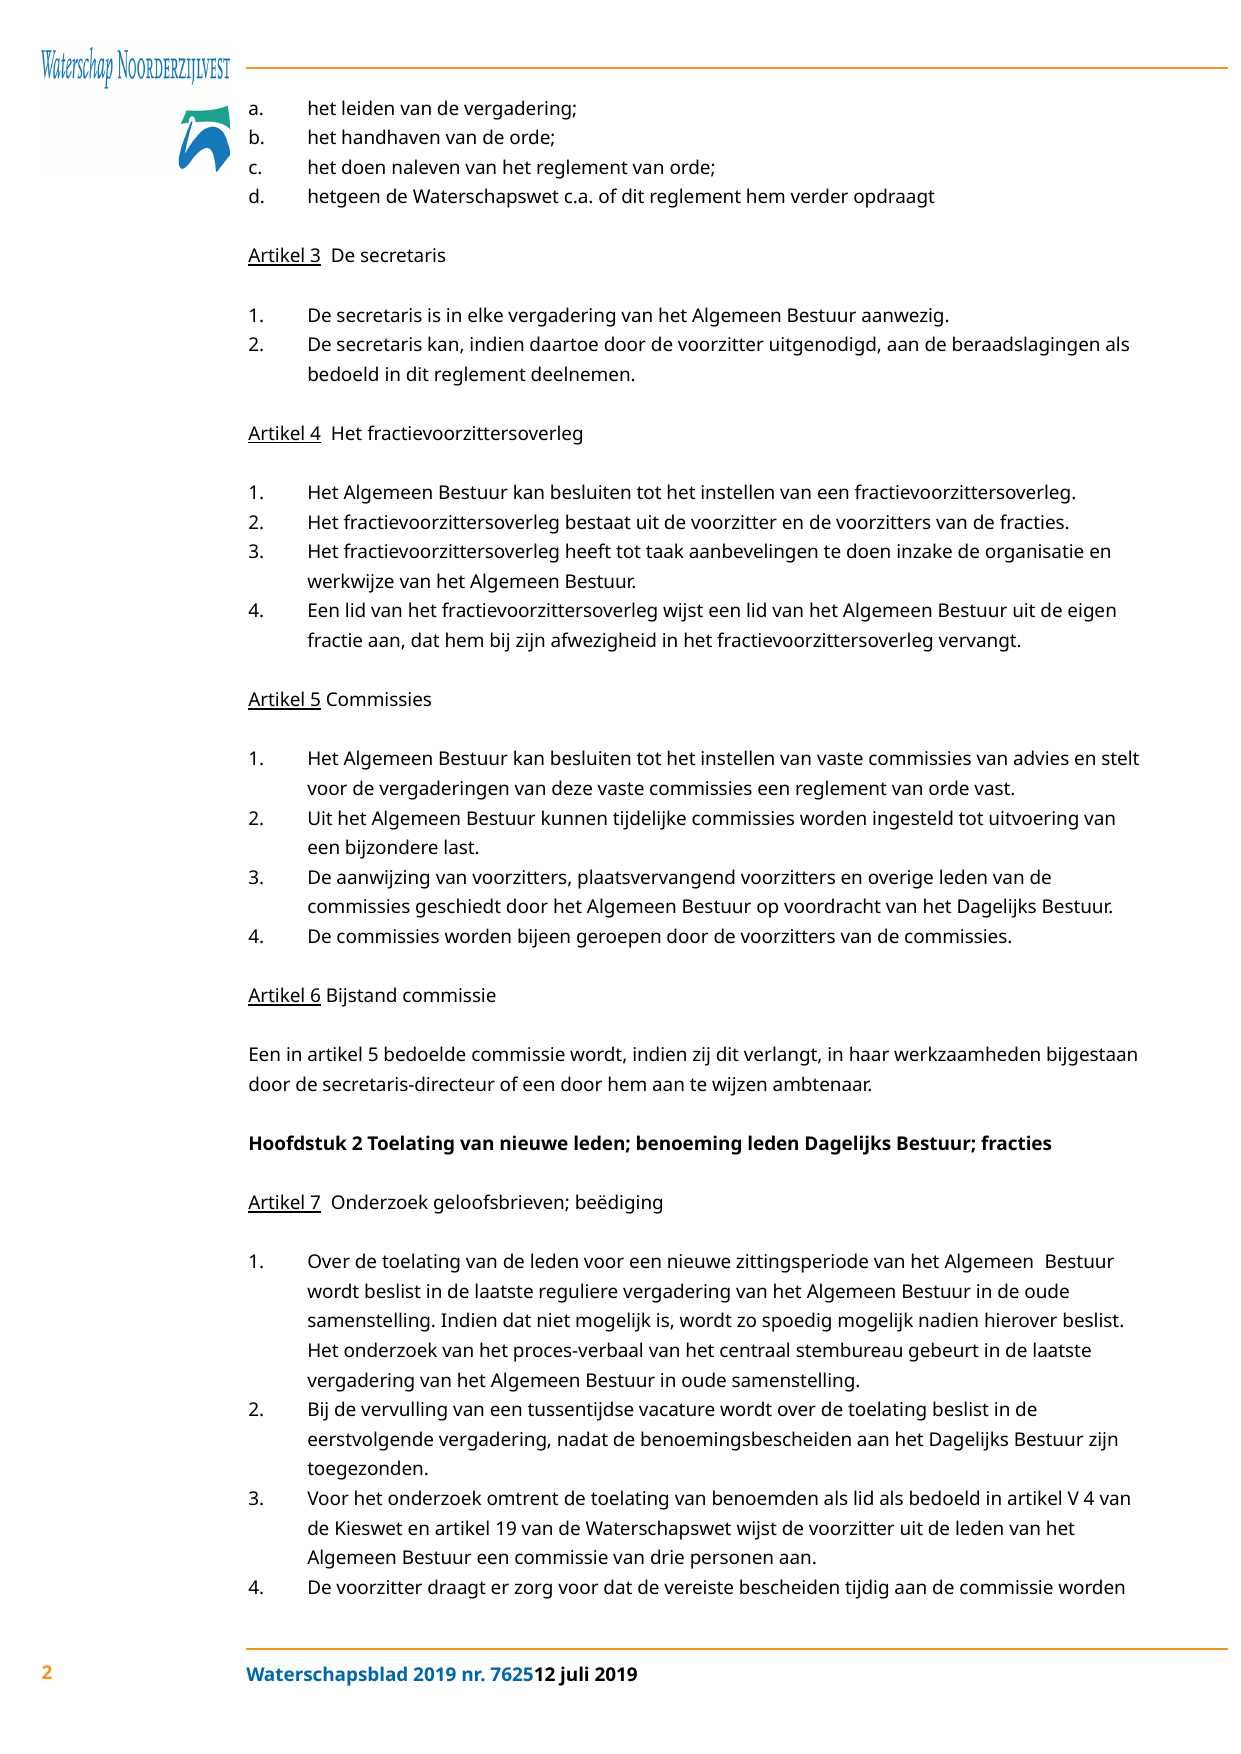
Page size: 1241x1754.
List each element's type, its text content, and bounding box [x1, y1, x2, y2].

list De secretaris is in elke vergadering van het Algemeen Bestuur aanwezig. [248, 302, 1152, 328]
list Het Algemeen Bestuur kan besluiten tot het instellen van een fractievoorzittersoverleg. [248, 479, 1152, 505]
text Artikel 7 Onderzoek geloofsbrieven; beëdiging [248, 1189, 1152, 1215]
picture [41, 47, 231, 172]
list Voor het onderzoek omtrent de toelating van benoemden als lid als bedoeld in artikel V 4 van de Kieswet en artikel 19 van de Waterschapswet wijst de voorzitter uit de leden van het Algemeen Bestuur een commissie van drie personen aan. [248, 1485, 1152, 1570]
list het handhaven van de orde; [248, 124, 1152, 150]
list Het fractievoorzittersoverleg bestaat uit de voorzitter en de voorzitters van de fracties. [248, 509, 1152, 535]
text Artikel 3 De secretaris [248, 243, 1152, 268]
text Hoofdstuk 2 Toelating van nieuwe leden; benoeming leden Dagelijks Bestuur; fracties [248, 1130, 1152, 1156]
list Uit het Algemeen Bestuur kunnen tijdelijke commissies worden ingesteld tot uitvoering van een bijzondere last. [248, 805, 1152, 860]
text Een in artikel 5 bedoelde commissie wordt, indien zij dit verlangt, in haar werkzaamheden bijgestaan door de secretaris-directeur of een door hem aan te wijzen ambtenaar. [248, 1041, 1152, 1097]
list Het fractievoorzittersoverleg heeft tot taak aanbevelingen te doen inzake de organisatie en werkwijze van het Algemeen Bestuur. [248, 538, 1152, 594]
list het leiden van de vergadering; [248, 95, 1152, 121]
list hetgeen de Waterschapswet c.a. of dit reglement hem verder opdraagt [248, 183, 1152, 209]
list De secretaris kan, indien daartoe door de voorzitter uitgenodigd, aan de beraadslagingen als bedoeld in dit reglement deelnemen. [248, 331, 1152, 387]
list Het Algemeen Bestuur kan besluiten tot het instellen van vaste commissies van advies en stelt voor de vergaderingen van deze vaste commissies een reglement van orde vast. [248, 746, 1152, 801]
list Over de toelating van de leden voor een nieuwe zittingsperiode van het Algemeen Bestuur wordt beslist in de laatste reguliere vergadering van het Algemeen Bestuur in de oude samenstelling. Indien dat niet mogelijk is, wordt zo spoedig mogelijk nadien hierover beslist. Het onderzoek van het proces-verbaal van het centraal stembureau gebeurt in de laatste vergadering van het Algemeen Bestuur in oude samenstelling. [248, 1248, 1152, 1393]
list De voorzitter draagt er zorg voor dat de vereiste bescheiden tijdig aan de commissie worden [248, 1574, 1152, 1600]
list De commissies worden bijeen geroepen door de voorzitters van de commissies. [248, 923, 1152, 949]
list het doen naleven van het reglement van orde; [248, 154, 1152, 180]
text Artikel 5 Commissies [248, 686, 1152, 712]
text Artikel 6 Bijstand commissie [248, 982, 1152, 1008]
list Een lid van het fractievoorzittersoverleg wijst een lid van het Algemeen Bestuur uit de eigen fractie aan, dat hem bij zijn afwezigheid in het fractievoorzittersoverleg vervangt. [248, 598, 1152, 653]
list Bij de vervulling van een tussentijdse vacature wordt over de toelating beslist in de eerstvolgende vergadering, nadat de benoemingsbescheiden aan het Dagelijks Bestuur zijn toegezonden. [248, 1396, 1152, 1481]
list De aanwijzing van voorzitters, plaatsvervangend voorzitters en overige leden van de commissies geschiedt door het Algemeen Bestuur op voordracht van het Dagelijks Bestuur. [248, 864, 1152, 919]
text Artikel 4 Het fractievoorzittersoverleg [248, 420, 1152, 446]
